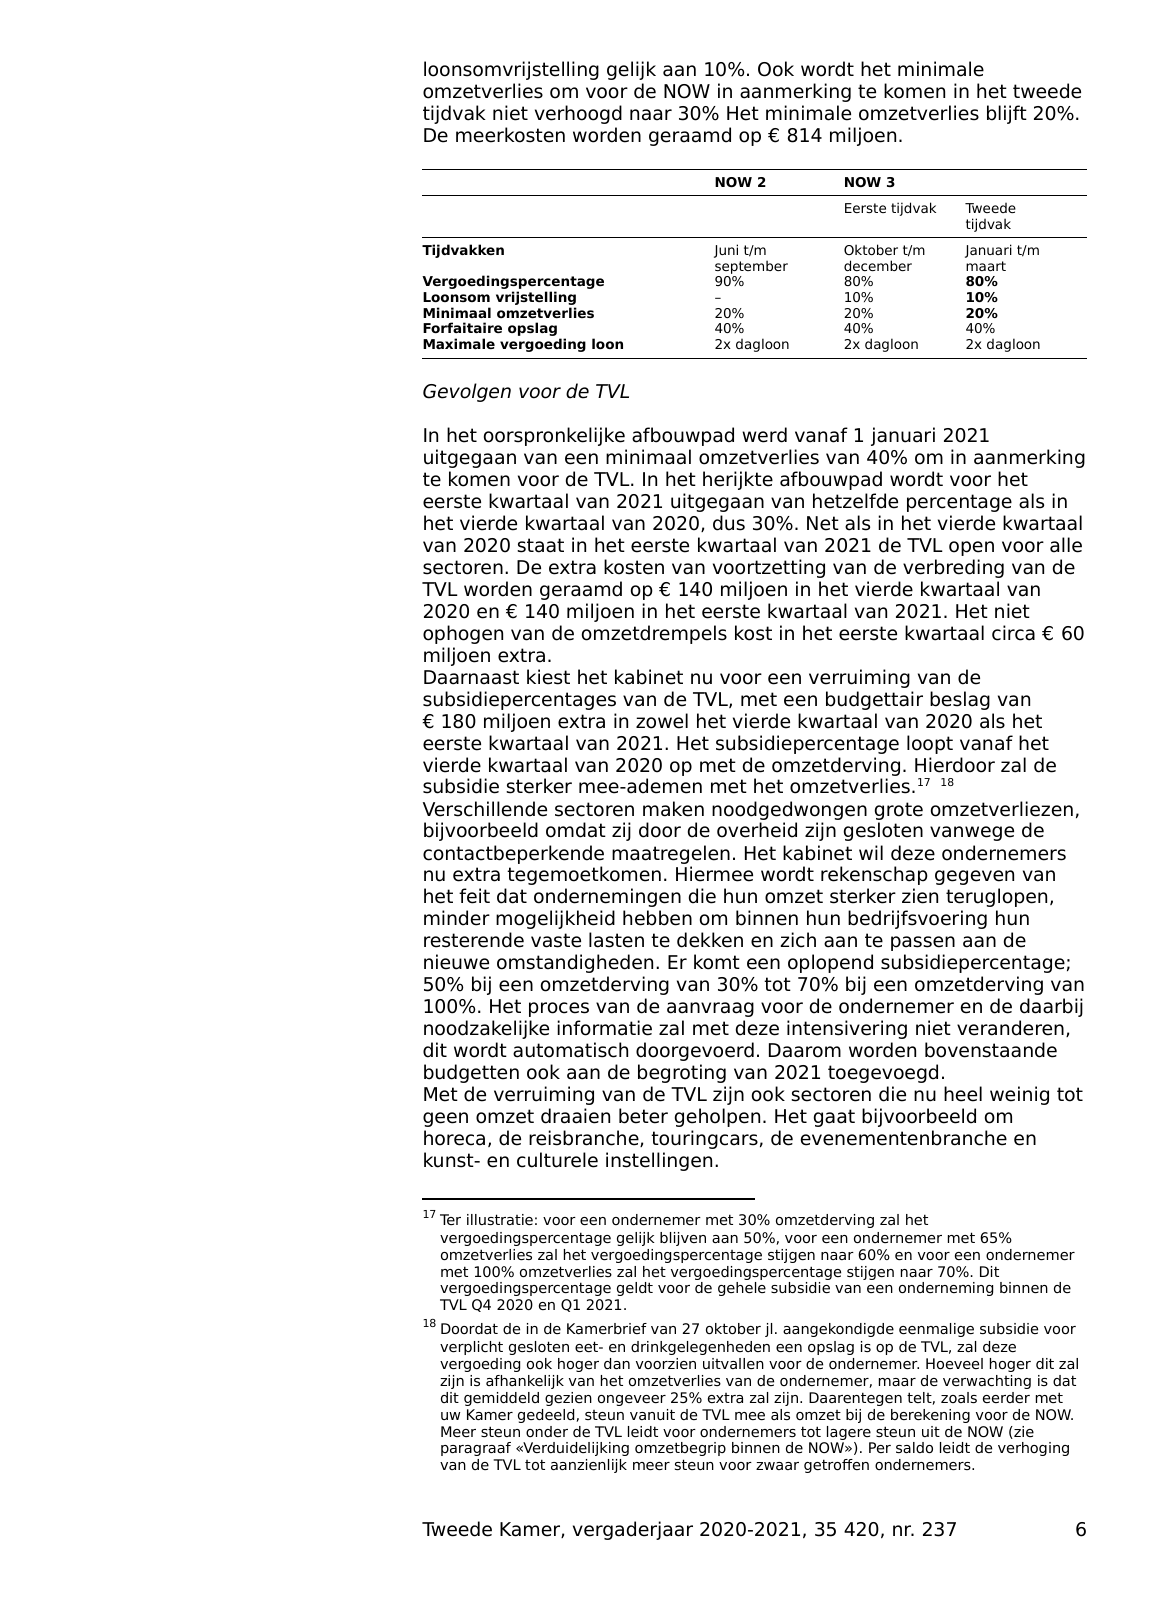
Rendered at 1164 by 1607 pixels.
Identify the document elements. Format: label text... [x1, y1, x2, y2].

table_cell Juni t/m september [709, 238, 837, 274]
table_cell 90% [709, 274, 837, 290]
table_cell 40% [959, 321, 1062, 337]
table_cell [1062, 306, 1087, 321]
table_cell 80% [838, 274, 959, 290]
table_cell Minimaal omzetverlies [422, 306, 708, 321]
table_cell 40% [838, 321, 959, 337]
table_cell [422, 196, 708, 237]
table_cell 10% [838, 290, 959, 306]
table_cell – [709, 290, 837, 306]
table_cell 80% [959, 274, 1062, 290]
table_cell [709, 196, 837, 237]
text Doordat de in de Kamerbrief van 27 oktober jl. aangekondigde eenmalige subsidie voor verplicht gesloten eet- en drinkgelegenheden een opslag is op de TVL, zal deze vergoeding ook hoger dan voorzien uitvallen voor de ondernemer. Hoeveel hoger dit zal zijn is afhankelijk van het omzetverlies van de ondernemer, maar de verwachting is dat dit gemiddeld gezien ongeveer 25% extra zal zijn. Daarentegen telt, zoals eerder met uw Kamer gedeeld, steun vanuit de TVL mee als omzet bij de berekening voor de NOW. Meer steun onder de TVL leidt voor ondernemers tot lagere steun uit de NOW (zie paragraaf «Verduidelijking omzetbegrip binnen de NOW»). Per saldo leidt de verhoging van de TVL tot aanzienlijk meer steun voor zwaar getroffen ondernemers. [422, 1317, 1087, 1474]
table_cell 20% [838, 306, 959, 321]
table_cell 10% [959, 290, 1062, 306]
text In het oorspronkelijke afbouwpad werd vanaf 1 januari 2021 uitgegaan van een minimaal omzetverlies van 40% om in aanmerking te komen voor de TVL. In het herijkte afbouwpad wordt voor het eerste kwartaal van 2021 uitgegaan van hetzelfde percentage als in het vierde kwartaal van 2020, dus 30%. Net als in het vierde kwartaal van 2020 staat in het eerste kwartaal van 2021 de TVL open voor alle sectoren. De extra kosten van voortzetting van de verbreding van de TVL worden geraamd op € 140 miljoen in het vierde kwartaal van 2020 en € 140 miljoen in het eerste kwartaal van 2021. Het niet ophogen van de omzetdrempels kost in het eerste kwartaal circa € 60 miljoen extra. [422, 425, 1087, 667]
table_cell Eerste tijdvak [838, 196, 959, 237]
table_cell Tijdvakken [422, 238, 708, 274]
table_cell 2x dagloon [709, 337, 837, 357]
table_header NOW 2 [709, 170, 837, 195]
table_cell Forfaitaire opslag [422, 321, 708, 337]
table_cell [1062, 274, 1087, 290]
table_cell Januari t/m maart [959, 238, 1062, 274]
table_cell Vergoedingspercentage [422, 274, 708, 290]
text Ter illustratie: voor een ondernemer met 30% omzetderving zal het vergoedingspercentage gelijk blijven aan 50%, voor een ondernemer met 65% omzetverlies zal het vergoedingspercentage stijgen naar 60% en voor een ondernemer met 100% omzetverlies zal het vergoedingspercentage stijgen naar 70%. Dit vergoedingspercentage geldt voor de gehele subsidie van een onderneming binnen de TVL Q4 2020 en Q1 2021. [422, 1208, 1087, 1314]
table_cell [1062, 238, 1087, 274]
subtitle Gevolgen voor de TVL [422, 381, 1087, 403]
table_cell [1062, 321, 1087, 337]
table_cell [1062, 196, 1087, 237]
table_cell Oktober t/m december [838, 238, 959, 274]
table_cell 20% [959, 306, 1062, 321]
table_cell 40% [709, 321, 837, 337]
table_header NOW 3 [838, 170, 1087, 195]
table_cell 2x dagloon [838, 337, 959, 357]
table_header [422, 170, 708, 195]
text Met de verruiming van de TVL zijn ook sectoren die nu heel weinig tot geen omzet draaien beter geholpen. Het gaat bijvoorbeeld om horeca, de reisbranche, touringcars, de evenementenbranche en kunst- en culturele instellingen. [422, 1084, 1087, 1172]
table_cell [1062, 290, 1087, 306]
table_cell 20% [709, 306, 837, 321]
table_cell Maximale vergoeding loon [422, 337, 708, 357]
text loonsomvrijstelling gelijk aan 10%. Ook wordt het minimale omzetverlies om voor de NOW in aanmerking te komen in het tweede tijdvak niet verhoogd naar 30% Het minimale omzetverlies blijft 20%. De meerkosten worden geraamd op € 814 miljoen. [422, 59, 1087, 147]
text Daarnaast kiest het kabinet nu voor een verruiming van de subsidiepercentages van de TVL, met een budgettair beslag van € 180 miljoen extra in zowel het vierde kwartaal van 2020 als het eerste kwartaal van 2021. Het subsidiepercentage loopt vanaf het vierde kwartaal van 2020 op met de omzetderving. Hierdoor zal de subsidie sterker mee-ademen met het omzetverlies. Verschillende sectoren maken noodgedwongen grote omzetverliezen, bijvoorbeeld omdat zij door de overheid zijn gesloten vanwege de contactbeperkende maatregelen. Het kabinet wil deze ondernemers nu extra tegemoetkomen. Hiermee wordt rekenschap gegeven van het feit dat ondernemingen die hun omzet sterker zien teruglopen, minder mogelijkheid hebben om binnen hun bedrijfsvoering hun resterende vaste lasten te dekken en zich aan te passen aan de nieuwe omstandigheden. Er komt een oplopend subsidiepercentage; 50% bij een omzetderving van 30% tot 70% bij een omzetderving van 100%. Het proces van de aanvraag voor de ondernemer en de daarbij noodzakelijke informatie zal met deze intensivering niet veranderen, dit wordt automatisch doorgevoerd. Daarom worden bovenstaande budgetten ook aan de begroting van 2021 toegevoegd. [422, 667, 1087, 1084]
table_cell Tweede tijdvak [959, 196, 1062, 237]
table_cell Loonsom vrijstelling [422, 290, 708, 306]
table_cell [1062, 337, 1087, 357]
table_cell 2x dagloon [959, 337, 1062, 357]
